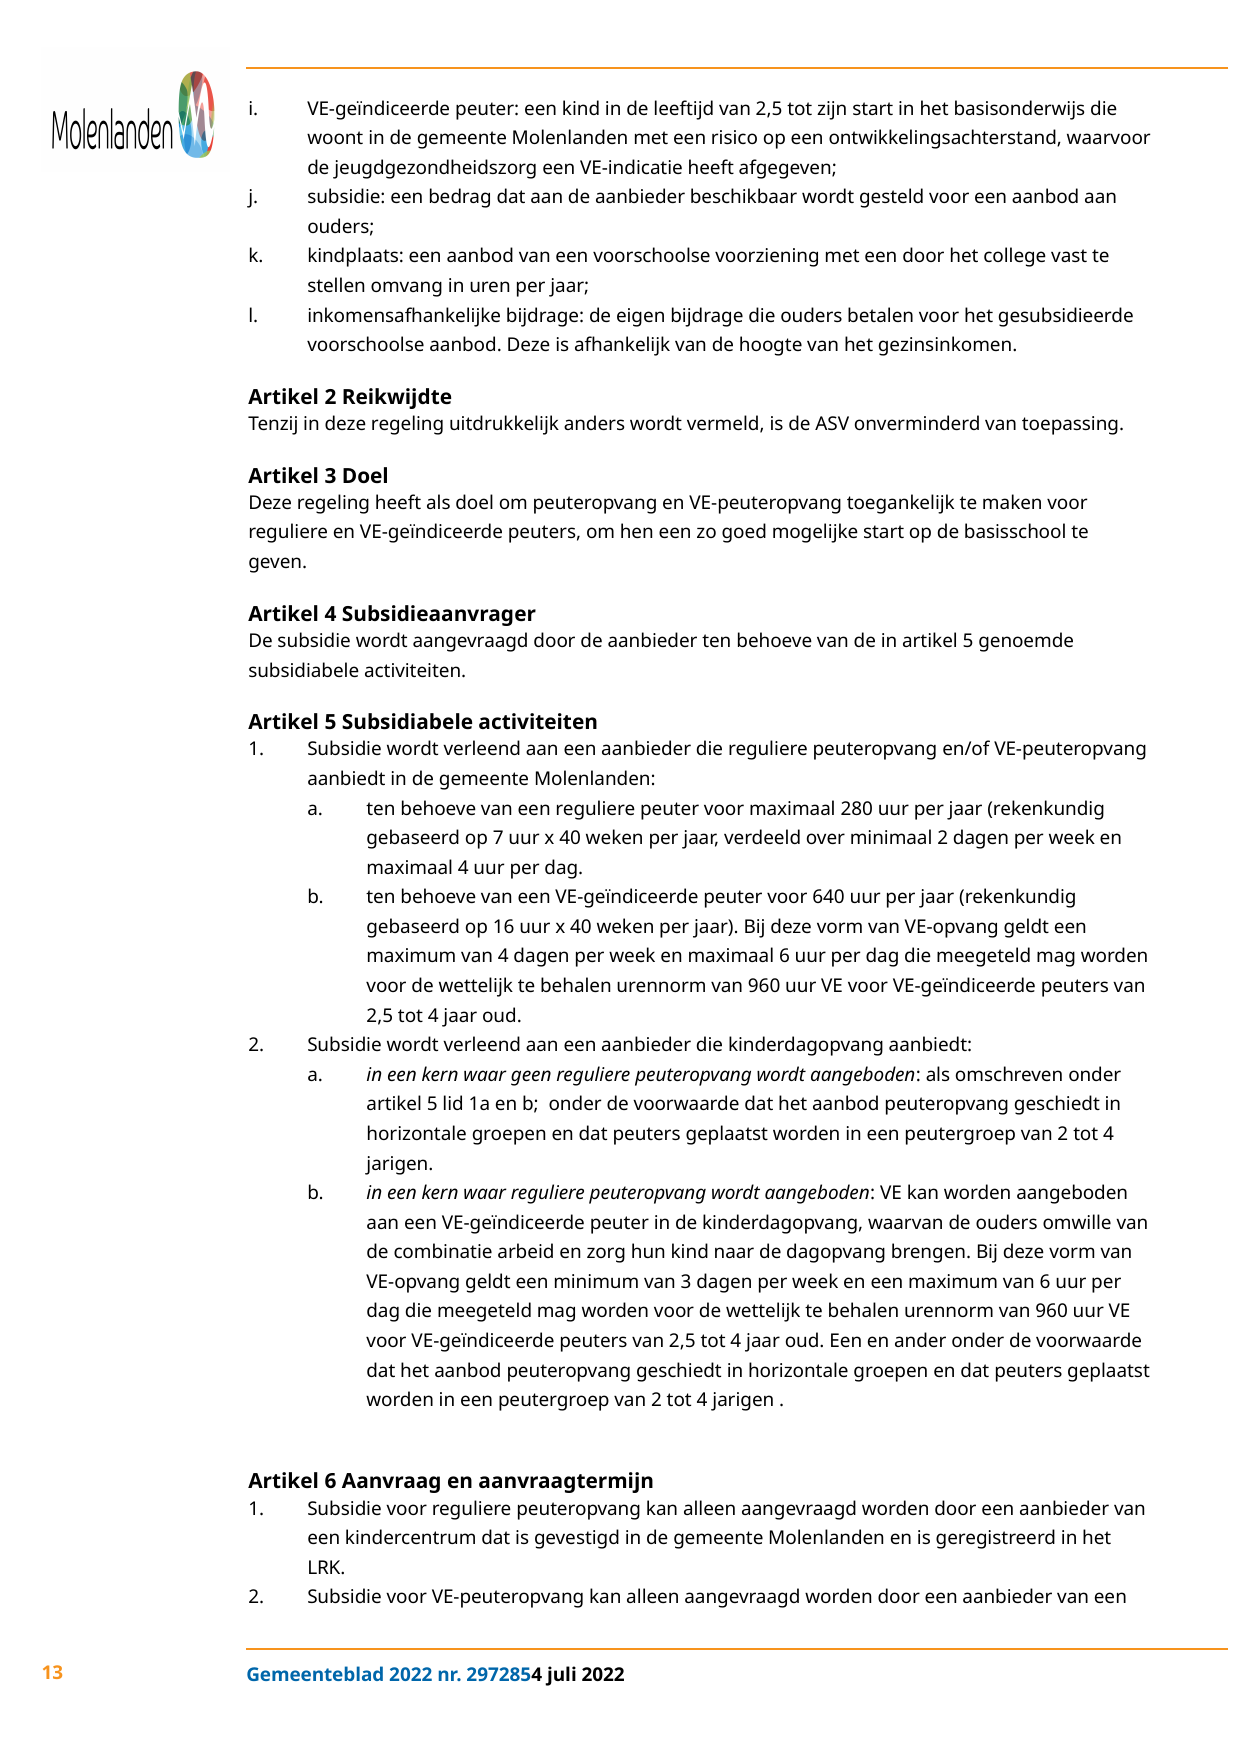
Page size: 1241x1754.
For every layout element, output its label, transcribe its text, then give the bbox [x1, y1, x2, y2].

text Deze regeling heeft als doel om peuteropvang en VE-peuteropvang toegankelijk te maken voor reguliere en VE-geïndiceerde peuters, om hen een zo goed mogelijke start op de basisschool te geven. [248, 489, 1152, 574]
list Subsidie voor reguliere peuteropvang kan alleen aangevraagd worden door een aanbieder van een kindercentrum dat is gevestigd in de gemeente Molenlanden en is geregistreerd in het LRK. [248, 1495, 1152, 1580]
text Artikel 6 Aanvraag en aanvraagtermijn [248, 1466, 1152, 1495]
list ten behoeve van een reguliere peuter voor maximaal 280 uur per jaar (rekenkundig gebaseerd op 7 uur x 40 weken per jaar, verdeeld over minimaal 2 dagen per week en maximaal 4 uur per dag. [307, 795, 1152, 880]
text Tenzij in deze regeling uitdrukkelijk anders wordt vermeld, is de ASV onverminderd van toepassing. [248, 410, 1152, 436]
list Subsidie voor VE-peuteropvang kan alleen aangevraagd worden door een aanbieder van een [248, 1584, 1152, 1609]
text De subsidie wordt aangevraagd door de aanbieder ten behoeve van de in artikel 5 genoemde subsidiabele activiteiten. [248, 627, 1152, 682]
list kindplaats: een aanbod van een voorschoolse voorziening met een door het college vast te stellen omvang in uren per jaar; [248, 243, 1152, 298]
list inkomensafhankelijke bijdrage: de eigen bijdrage die ouders betalen voor het gesubsidieerde voorschoolse aanbod. Deze is afhankelijk van de hoogte van het gezinsinkomen. [248, 302, 1152, 357]
list ten behoeve van een VE-geïndiceerde peuter voor 640 uur per jaar (rekenkundig gebaseerd op 16 uur x 40 weken per jaar). Bij deze vorm van VE-opvang geldt een maximum van 4 dagen per week en maximaal 6 uur per dag die meegeteld mag worden voor de wettelijk te behalen urennorm van 960 uur VE voor VE-geïndiceerde peuters van 2,5 tot 4 jaar oud. [307, 883, 1152, 1028]
list in een kern waar geen reguliere peuteropvang wordt aangeboden: als omschreven onder artikel 5 lid 1a en b; onder de voorwaarde dat het aanbod peuteropvang geschiedt in horizontale groepen en dat peuters geplaatst worden in een peutergroep van 2 tot 4 jarigen. [307, 1061, 1152, 1176]
list in een kern waar reguliere peuteropvang wordt aangeboden: VE kan worden aangeboden aan een VE-geïndiceerde peuter in de kinderdagopvang, waarvan de ouders omwille van de combinatie arbeid en zorg hun kind naar de dagopvang brengen. Bij deze vorm van VE-opvang geldt een minimum van 3 dagen per week en een maximum van 6 uur per dag die meegeteld mag worden voor de wettelijk te behalen urennorm van 960 uur VE voor VE-geïndiceerde peuters van 2,5 tot 4 jaar oud. Een en ander onder de voorwaarde dat het aanbod peuteropvang geschiedt in horizontale groepen en dat peuters geplaatst worden in een peutergroep van 2 tot 4 jarigen . [307, 1179, 1152, 1412]
text Artikel 4 Subsidieaanvrager [248, 599, 1152, 627]
text Artikel 3 Doel [248, 461, 1152, 489]
list VE-geïndiceerde peuter: een kind in de leeftijd van 2,5 tot zijn start in het basisonderwijs die woont in de gemeente Molenlanden met een risico op een ontwikkelingsachterstand, waarvoor de jeugdgezondheidszorg een VE-indicatie heeft afgegeven; [248, 95, 1152, 180]
text Artikel 5 Subsidiabele activiteiten [248, 707, 1152, 736]
list subsidie: een bedrag dat aan de aanbieder beschikbaar wordt gesteld voor een aanbod aan ouders; [248, 183, 1152, 239]
text Artikel 2 Reikwijdte [248, 382, 1152, 410]
list Subsidie wordt verleend aan een aanbieder die kinderdagopvang aanbiedt: [248, 1031, 1152, 1057]
list Subsidie wordt verleend aan een aanbieder die reguliere peuteropvang en/of VE-peuteropvang aanbiedt in de gemeente Molenlanden: [248, 736, 1152, 791]
picture [41, 47, 231, 172]
